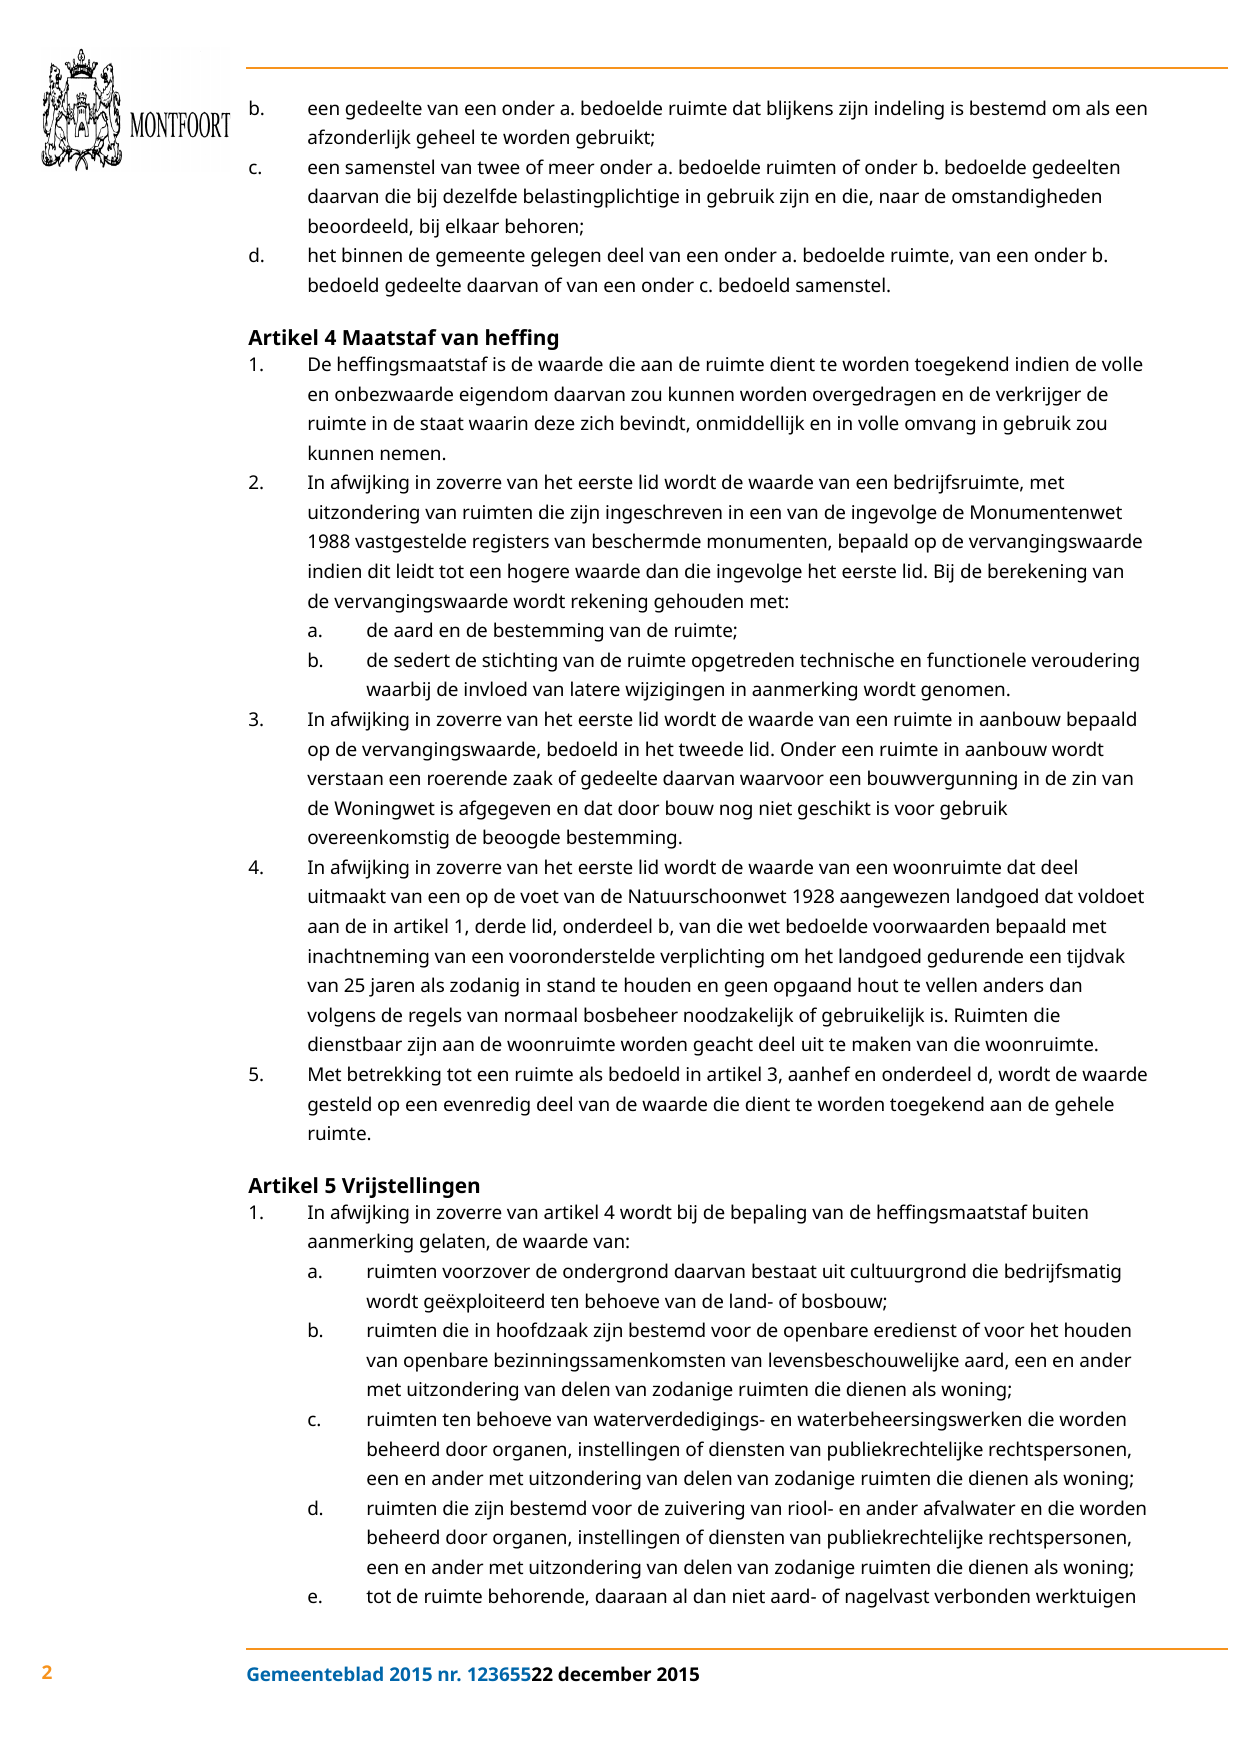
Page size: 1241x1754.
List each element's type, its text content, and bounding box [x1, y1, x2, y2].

list een gedeelte van een onder a. bedoelde ruimte dat blijkens zijn indeling is bestemd om als een afzonderlijk geheel te worden gebruikt; [248, 95, 1152, 150]
list Met betrekking tot een ruimte als bedoeld in artikel 3, aanhef en onderdeel d, wordt de waarde gesteld op een evenredig deel van de waarde die dient te worden toegekend aan de gehele ruimte. [248, 1061, 1152, 1146]
list ruimten voorzover de ondergrond daarvan bestaat uit cultuurgrond die bedrijfsmatig wordt geëxploiteerd ten behoeve van de land- of bosbouw; [307, 1258, 1152, 1314]
picture [41, 47, 231, 172]
list In afwijking in zoverre van artikel 4 wordt bij de bepaling van de heffingsmaatstaf buiten aanmerking gelaten, de waarde van: [248, 1199, 1152, 1254]
list In afwijking in zoverre van het eerste lid wordt de waarde van een bedrijfsruimte, met uitzondering van ruimten die zijn ingeschreven in een van de ingevolge de Monumentenwet 1988 vastgestelde registers van beschermde monumenten, bepaald op de vervangingswaarde indien dit leidt tot een hogere waarde dan die ingevolge het eerste lid. Bij de berekening van de vervangingswaarde wordt rekening gehouden met: [248, 469, 1152, 613]
list het binnen de gemeente gelegen deel van een onder a. bedoelde ruimte, van een onder b. bedoeld gedeelte daarvan of van een onder c. bedoeld samenstel. [248, 243, 1152, 298]
list In afwijking in zoverre van het eerste lid wordt de waarde van een ruimte in aanbouw bepaald op de vervangingswaarde, bedoeld in het tweede lid. Onder een ruimte in aanbouw wordt verstaan een roerende zaak of gedeelte daarvan waarvoor een bouwvergunning in de zin van de Woningwet is afgegeven en dat door bouw nog niet geschikt is voor gebruik overeenkomstig de beoogde bestemming. [248, 706, 1152, 850]
list ruimten die zijn bestemd voor de zuivering van riool- en ander afvalwater en die worden beheerd door organen, instellingen of diensten van publiekrechtelijke rechtspersonen, een en ander met uitzondering van delen van zodanige ruimten die dienen als woning; [307, 1495, 1152, 1580]
list In afwijking in zoverre van het eerste lid wordt de waarde van een woonruimte dat deel uitmaakt van een op de voet van de Natuurschoonwet 1928 aangewezen landgoed dat voldoet aan de in artikel 1, derde lid, onderdeel b, van die wet bedoelde voorwaarden bepaald met inachtneming van een vooronderstelde verplichting om het landgoed gedurende een tijdvak van 25 jaren als zodanig in stand te houden en geen opgaand hout te vellen anders dan volgens de regels van normaal bosbeheer noodzakelijk of gebruikelijk is. Ruimten die dienstbaar zijn aan de woonruimte worden geacht deel uit te maken van die woonruimte. [248, 854, 1152, 1057]
list ruimten ten behoeve van waterverdedigings- en waterbeheersingswerken die worden beheerd door organen, instellingen of diensten van publiekrechtelijke rechtspersonen, een en ander met uitzondering van delen van zodanige ruimten die dienen als woning; [307, 1406, 1152, 1491]
list de aard en de bestemming van de ruimte; [307, 617, 1152, 643]
list een samenstel van twee of meer onder a. bedoelde ruimten of onder b. bedoelde gedeelten daarvan die bij dezelfde belastingplichtige in gebruik zijn en die, naar de omstandigheden beoordeeld, bij elkaar behoren; [248, 154, 1152, 239]
list tot de ruimte behorende, daaraan al dan niet aard- of nagelvast verbonden werktuigen [307, 1584, 1152, 1609]
list ruimten die in hoofdzaak zijn bestemd voor de openbare eredienst of voor het houden van openbare bezinningssamenkomsten van levensbeschouwelijke aard, een en ander met uitzondering van delen van zodanige ruimten die dienen als woning; [307, 1317, 1152, 1402]
list de sedert de stichting van de ruimte opgetreden technische en functionele veroudering waarbij de invloed van latere wijzigingen in aanmerking wordt genomen. [307, 647, 1152, 702]
text Artikel 5 Vrijstellingen [248, 1171, 1152, 1199]
list De heffingsmaatstaf is de waarde die aan de ruimte dient te worden toegekend indien de volle en onbezwaarde eigendom daarvan zou kunnen worden overgedragen en de verkrijger de ruimte in de staat waarin deze zich bevindt, onmiddellijk en in volle omvang in gebruik zou kunnen nemen. [248, 351, 1152, 466]
text Artikel 4 Maatstaf van heffing [248, 323, 1152, 351]
